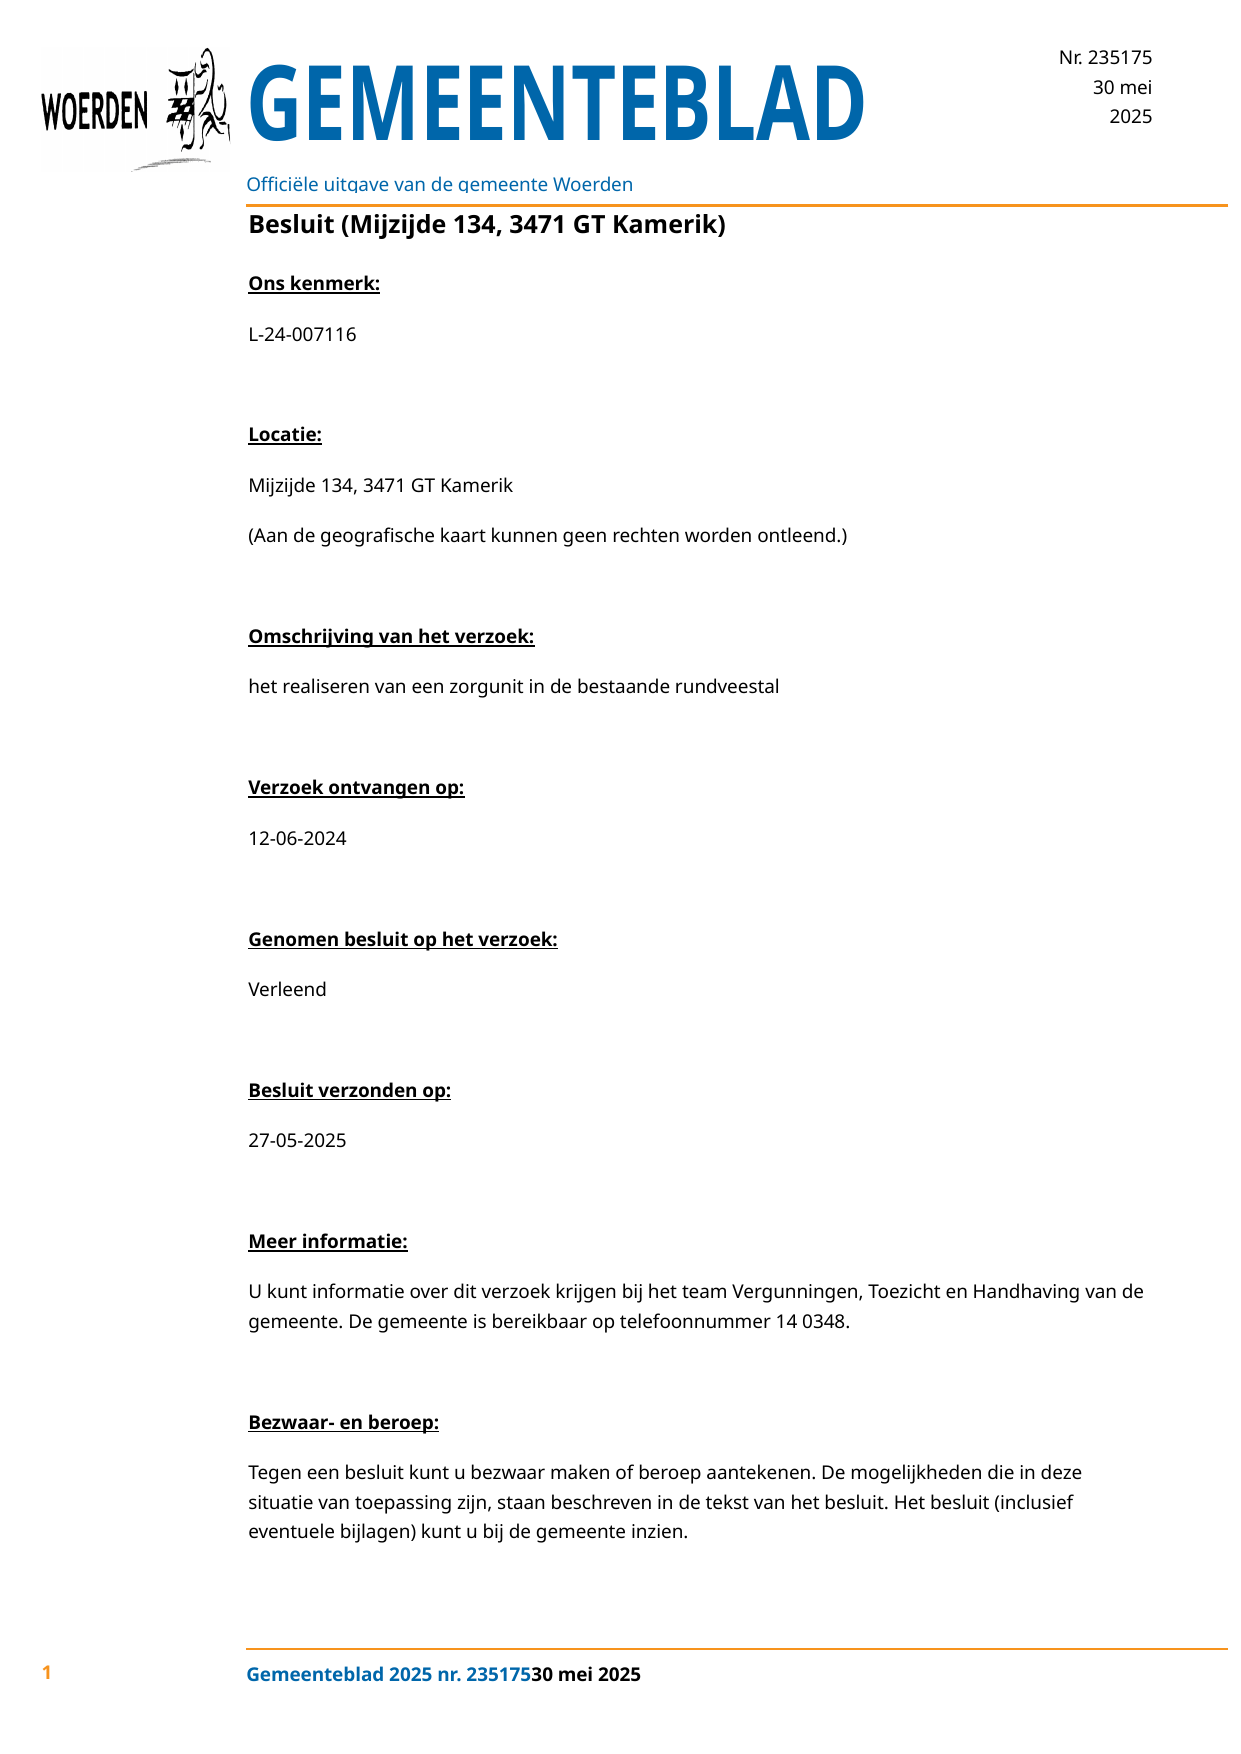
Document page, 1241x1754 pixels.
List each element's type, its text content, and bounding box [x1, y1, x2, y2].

text Omschrijving van het verzoek: [248, 623, 1152, 649]
text (Aan de geografische kaart kunnen geen rechten worden ontleend.) [248, 522, 1152, 548]
text Mijzijde 134, 3471 GT Kamerik [248, 472, 1152, 498]
text L-24-007116 [248, 321, 1152, 346]
text Meer informatie: [248, 1228, 1152, 1254]
picture [41, 47, 231, 172]
text Verleend [248, 976, 1152, 1002]
text Verzoek ontvangen op: [248, 774, 1152, 800]
text 27-05-2025 [248, 1127, 1152, 1153]
text Tegen een besluit kunt u bezwaar maken of beroep aantekenen. De mogelijkheden die in deze situatie van toepassing zijn, staan beschreven in de tekst van het besluit. Het besluit (inclusief eventuele bijlagen) kunt u bij de gemeente inzien. [248, 1459, 1152, 1544]
text Genomen besluit op het verzoek: [248, 926, 1152, 951]
text Locatie: [248, 422, 1152, 447]
text het realiseren van een zorgunit in de bestaande rundveestal [248, 674, 1152, 699]
text Ons kenmerk: [248, 270, 1152, 296]
text U kunt informatie over dit verzoek krijgen bij het team Vergunningen, Toezicht en Handhaving van de gemeente. De gemeente is bereikbaar op telefoonnummer 14 0348. [248, 1279, 1152, 1334]
text Besluit verzonden op: [248, 1077, 1152, 1103]
text 12-06-2024 [248, 825, 1152, 851]
text Bezwaar- en beroep: [248, 1409, 1152, 1435]
text Besluit (Mijzijde 134, 3471 GT Kamerik) [248, 207, 1152, 241]
